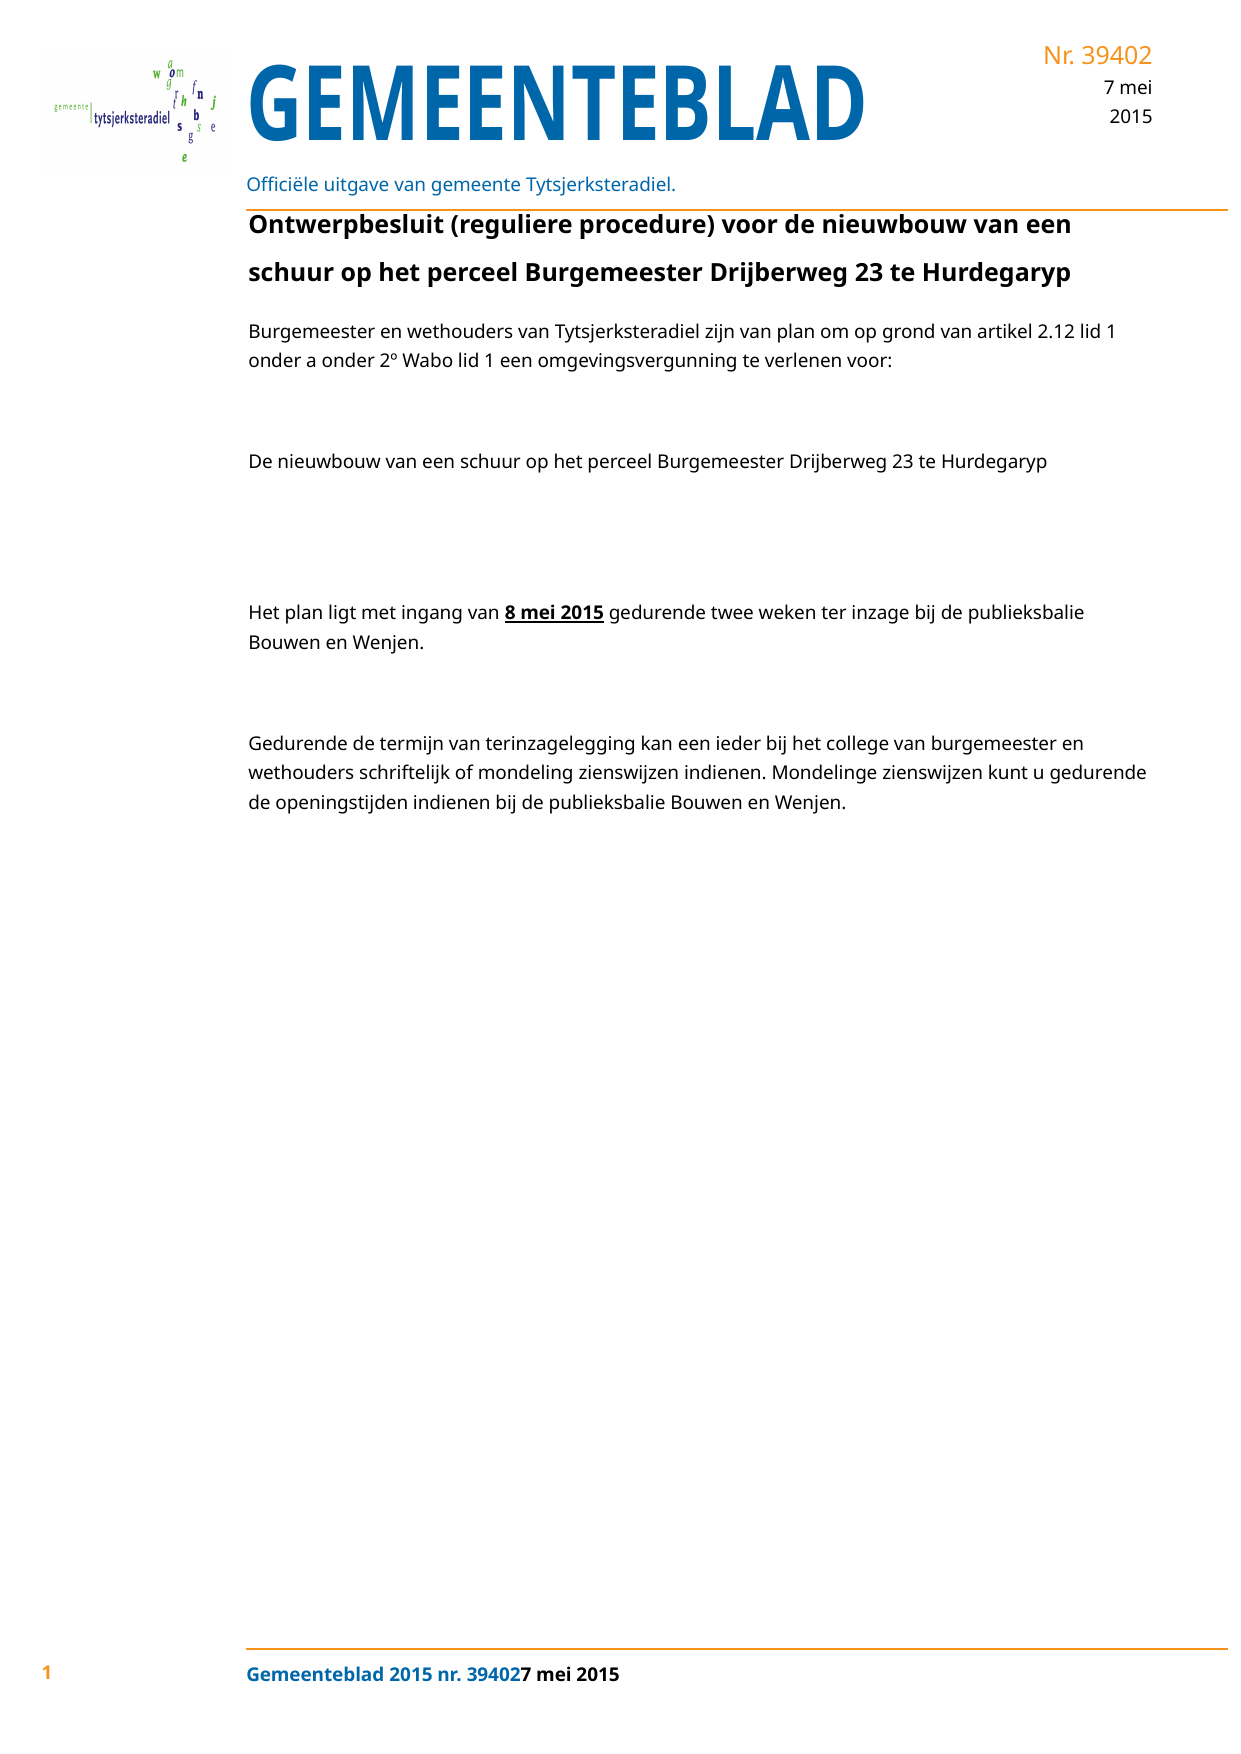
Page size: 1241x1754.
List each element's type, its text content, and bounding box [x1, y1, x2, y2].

text Ontwerpbesluit (reguliere procedure) voor de nieuwbouw van een schuur op het perceel Burgemeester Drijberweg 23 te Hurdegaryp [248, 211, 1152, 288]
text Gedurende de termijn van terinzagelegging kan een ieder bij het college van burgemeester en wethouders schriftelijk of mondeling zienswijzen indienen. Mondelinge zienswijzen kunt u gedurende de openingstijden indienen bij de publieksbalie Bouwen en Wenjen. [248, 730, 1152, 815]
text De nieuwbouw van een schuur op het perceel Burgemeester Drijberweg 23 te Hurdegaryp [248, 448, 1152, 474]
text Het plan ligt met ingang van 8 mei 2015 gedurende twee weken ter inzage bij de publieksbalie Bouwen en Wenjen. [248, 599, 1152, 655]
picture [41, 47, 231, 172]
text Burgemeester en wethouders van Tytsjerksteradiel zijn van plan om op grond van artikel 2.12 lid 1 onder a onder 2º Wabo lid 1 een omgevingsvergunning te verlenen voor: [248, 318, 1152, 373]
